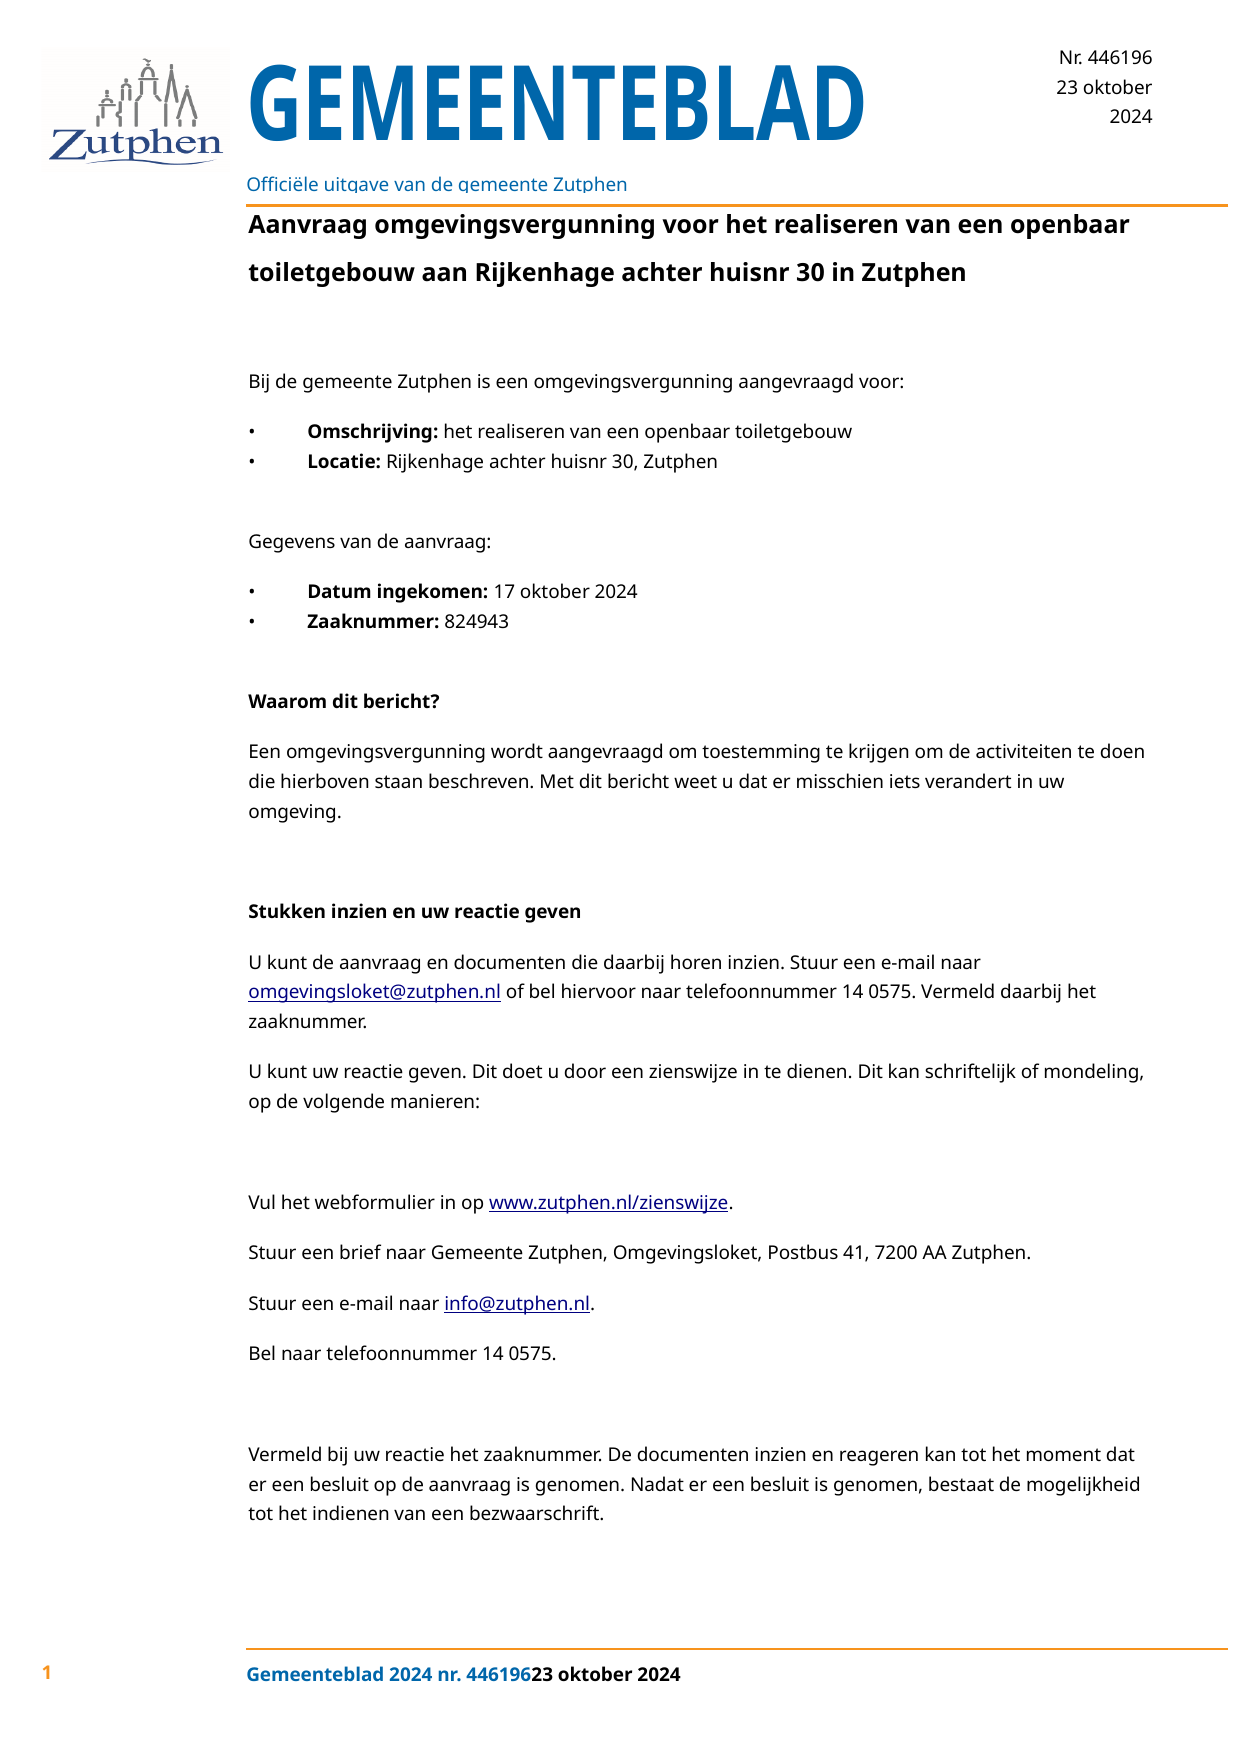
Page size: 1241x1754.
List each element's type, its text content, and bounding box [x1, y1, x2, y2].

text Gegevens van de aanvraag: [248, 528, 1152, 554]
text Stuur een brief naar Gemeente Zutphen, Omgevingsloket, Postbus 41, 7200 AA Zutphen. [248, 1239, 1152, 1265]
list Omschrijving: het realiseren van een openbaar toiletgebouw [248, 419, 1152, 444]
text Bel naar telefoonnummer 14 0575. [248, 1340, 1152, 1366]
text Vul het webformulier in op www.zutphen.nl/zienswijze. [248, 1189, 1152, 1215]
text Waarom dit bericht? [248, 688, 1152, 714]
text Vermeld bij uw reactie het zaaknummer. De documenten inzien en reageren kan tot het moment dat er een besluit op de aanvraag is genomen. Nadat er een besluit is genomen, bestaat de mogelijkheid tot het indienen van een bezwaarschrift. [248, 1441, 1152, 1526]
list Locatie: Rijkenhage achter huisnr 30, Zutphen [248, 448, 1152, 474]
list Datum ingekomen: 17 oktober 2024 [248, 579, 1152, 604]
text Bij de gemeente Zutphen is een omgevingsvergunning aangevraagd voor: [248, 368, 1152, 394]
list Zaaknummer: 824943 [248, 608, 1152, 634]
text U kunt de aanvraag en documenten die daarbij horen inzien. Stuur een e-mail naar omgevingsloket@zutphen.nl of bel hiervoor naar telefoonnummer 14 0575. Vermeld daarbij het zaaknummer. [248, 949, 1152, 1034]
text Stuur een e-mail naar info@zutphen.nl. [248, 1290, 1152, 1316]
picture [41, 47, 231, 172]
text Een omgevingsvergunning wordt aangevraagd om toestemming te krijgen om de activiteiten te doen die hierboven staan beschreven. Met dit bericht weet u dat er misschien iets verandert in uw omgeving. [248, 739, 1152, 824]
text Aanvraag omgevingsvergunning voor het realiseren van een openbaar toiletgebouw aan Rijkenhage achter huisnr 30 in Zutphen [248, 207, 1152, 288]
text Stukken inzien en uw reactie geven [248, 899, 1152, 924]
text U kunt uw reactie geven. Dit doet u door een zienswijze in te dienen. Dit kan schriftelijk of mondeling, op de volgende manieren: [248, 1059, 1152, 1114]
